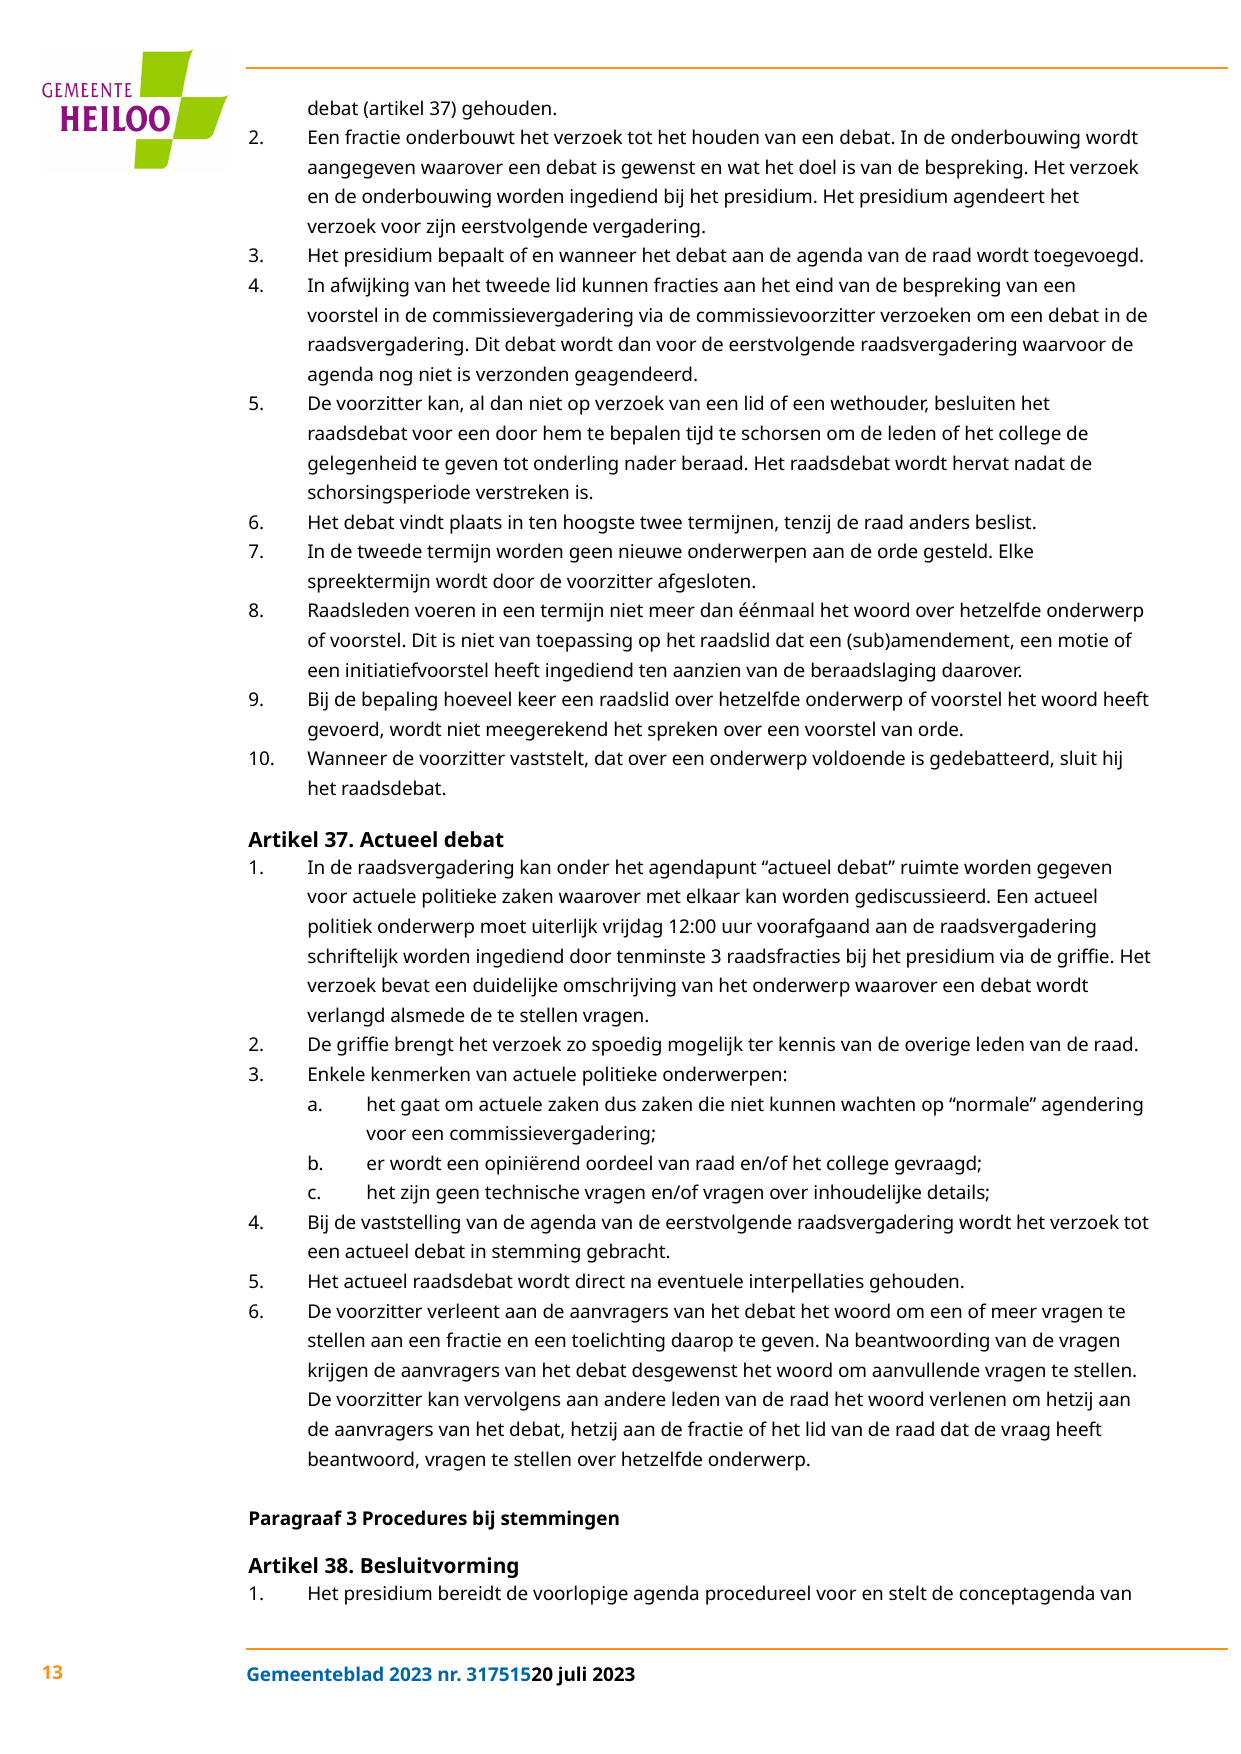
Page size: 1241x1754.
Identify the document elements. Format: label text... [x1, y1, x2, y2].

list Raadsleden voeren in een termijn niet meer dan éénmaal het woord over hetzelfde onderwerp of voorstel. Dit is niet van toepassing op het raadslid dat een (sub)amendement, een motie of een initiatiefvoorstel heeft ingediend ten aanzien van de beraadslaging daarover. [248, 598, 1152, 683]
list het gaat om actuele zaken dus zaken die niet kunnen wachten op “normale” agendering voor een commissievergadering; [307, 1091, 1152, 1146]
list debat (artikel 37) gehouden. [248, 95, 1152, 121]
list In de raadsvergadering kan onder het agendapunt “actueel debat” ruimte worden gegeven voor actuele politieke zaken waarover met elkaar kan worden gediscussieerd. Een actueel politiek onderwerp moet uiterlijk vrijdag 12:00 uur voorafgaand aan de raadsvergadering schriftelijk worden ingediend door tenminste 3 raadsfracties bij het presidium via de griffie. Het verzoek bevat een duidelijke omschrijving van het onderwerp waarover een debat wordt verlangd alsmede de te stellen vragen. [248, 854, 1152, 1028]
list Het debat vindt plaats in ten hoogste twee termijnen, tenzij de raad anders beslist. [248, 509, 1152, 535]
list Bij de vaststelling van de agenda van de eerstvolgende raadsvergadering wordt het verzoek tot een actueel debat in stemming gebracht. [248, 1209, 1152, 1264]
list Bij de bepaling hoeveel keer een raadslid over hetzelfde onderwerp of voorstel het woord heeft gevoerd, wordt niet meegerekend het spreken over een voorstel van orde. [248, 686, 1152, 742]
list Het presidium bepaalt of en wanneer het debat aan de agenda van de raad wordt toegevoegd. [248, 243, 1152, 268]
list In afwijking van het tweede lid kunnen fracties aan het eind van de bespreking van een voorstel in de commissievergadering via de commissievoorzitter verzoeken om een debat in de raadsvergadering. Dit debat wordt dan voor de eerstvolgende raadsvergadering waarvoor de agenda nog niet is verzonden geagendeerd. [248, 272, 1152, 387]
list er wordt een opiniërend oordeel van raad en/of het college gevraagd; [307, 1150, 1152, 1176]
text Paragraaf 3 Procedures bij stemmingen [248, 1505, 1152, 1531]
list In de tweede termijn worden geen nieuwe onderwerpen aan de orde gesteld. Elke spreektermijn wordt door de voorzitter afgesloten. [248, 538, 1152, 594]
list Een fractie onderbouwt het verzoek tot het houden van een debat. In de onderbouwing wordt aangegeven waarover een debat is gewenst en wat het doel is van de bespreking. Het verzoek en de onderbouwing worden ingediend bij het presidium. Het presidium agendeert het verzoek voor zijn eerstvolgende vergadering. [248, 124, 1152, 239]
list het zijn geen technische vragen en/of vragen over inhoudelijke details; [307, 1179, 1152, 1205]
list Het actueel raadsdebat wordt direct na eventuele interpellaties gehouden. [248, 1268, 1152, 1294]
list Het presidium bereidt de voorlopige agenda procedureel voor en stelt de conceptagenda van [248, 1580, 1152, 1606]
list Wanneer de voorzitter vaststelt, dat over een onderwerp voldoende is gedebatteerd, sluit hij het raadsdebat. [248, 746, 1152, 801]
list De griffie brengt het verzoek zo spoedig mogelijk ter kennis van de overige leden van de raad. [248, 1032, 1152, 1057]
list De voorzitter verleent aan de aanvragers van het debat het woord om een of meer vragen te stellen aan een fractie en een toelichting daarop te geven. Na beantwoording van de vragen krijgen de aanvragers van het debat desgewenst het woord om aanvullende vragen te stellen. De voorzitter kan vervolgens aan andere leden van de raad het woord verlenen om hetzij aan de aanvragers van het debat, hetzij aan de fractie of het lid van de raad dat de vraag heeft beantwoord, vragen te stellen over hetzelfde onderwerp. [248, 1298, 1152, 1471]
text Artikel 37. Actueel debat [248, 826, 1152, 854]
list De voorzitter kan, al dan niet op verzoek van een lid of een wethouder, besluiten het raadsdebat voor een door hem te bepalen tijd te schorsen om de leden of het college de gelegenheid te geven tot onderling nader beraad. Het raadsdebat wordt hervat nadat de schorsingsperiode verstreken is. [248, 391, 1152, 505]
list Enkele kenmerken van actuele politieke onderwerpen: [248, 1061, 1152, 1087]
picture [41, 47, 231, 172]
text Artikel 38. Besluitvorming [248, 1551, 1152, 1580]
